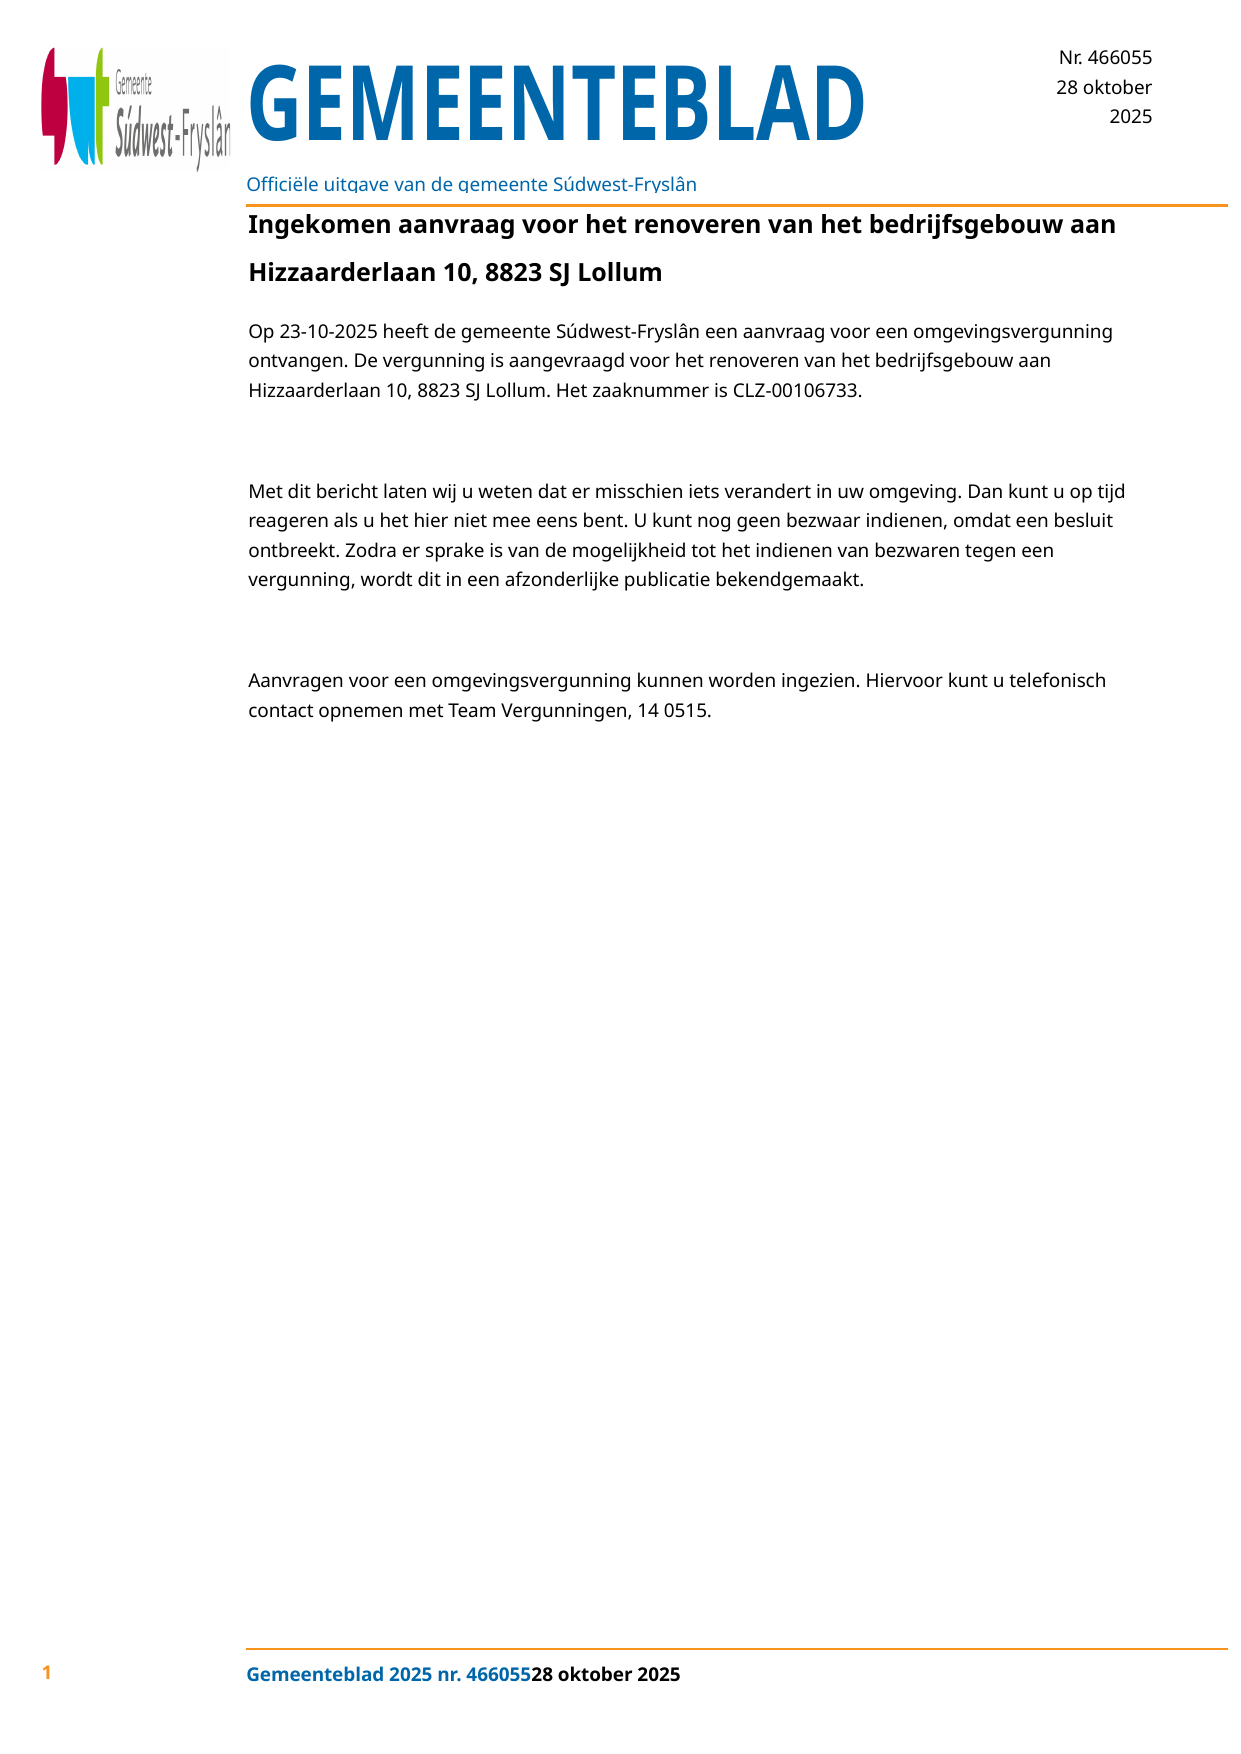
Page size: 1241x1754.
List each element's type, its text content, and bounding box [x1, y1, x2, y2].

picture [41, 47, 231, 172]
text Ingekomen aanvraag voor het renoveren van het bedrijfsgebouw aan Hizzaarderlaan 10, 8823 SJ Lollum [248, 207, 1152, 288]
text Met dit bericht laten wij u weten dat er misschien iets verandert in uw omgeving. Dan kunt u op tijd reageren als u het hier niet mee eens bent. U kunt nog geen bezwaar indienen, omdat een besluit ontbreekt. Zodra er sprake is van de mogelijkheid tot het indienen van bezwaren tegen een vergunning, wordt dit in een afzonderlijke publicatie bekendgemaakt. [248, 478, 1152, 592]
text Aanvragen voor een omgevingsvergunning kunnen worden ingezien. Hiervoor kunt u telefonisch contact opnemen met Team Vergunningen, 14 0515. [248, 667, 1152, 723]
text Op 23-10-2025 heeft de gemeente Súdwest-Fryslân een aanvraag voor een omgevingsvergunning ontvangen. De vergunning is aangevraagd voor het renoveren van het bedrijfsgebouw aan Hizzaarderlaan 10, 8823 SJ Lollum. Het zaaknummer is CLZ-00106733. [248, 318, 1152, 403]
